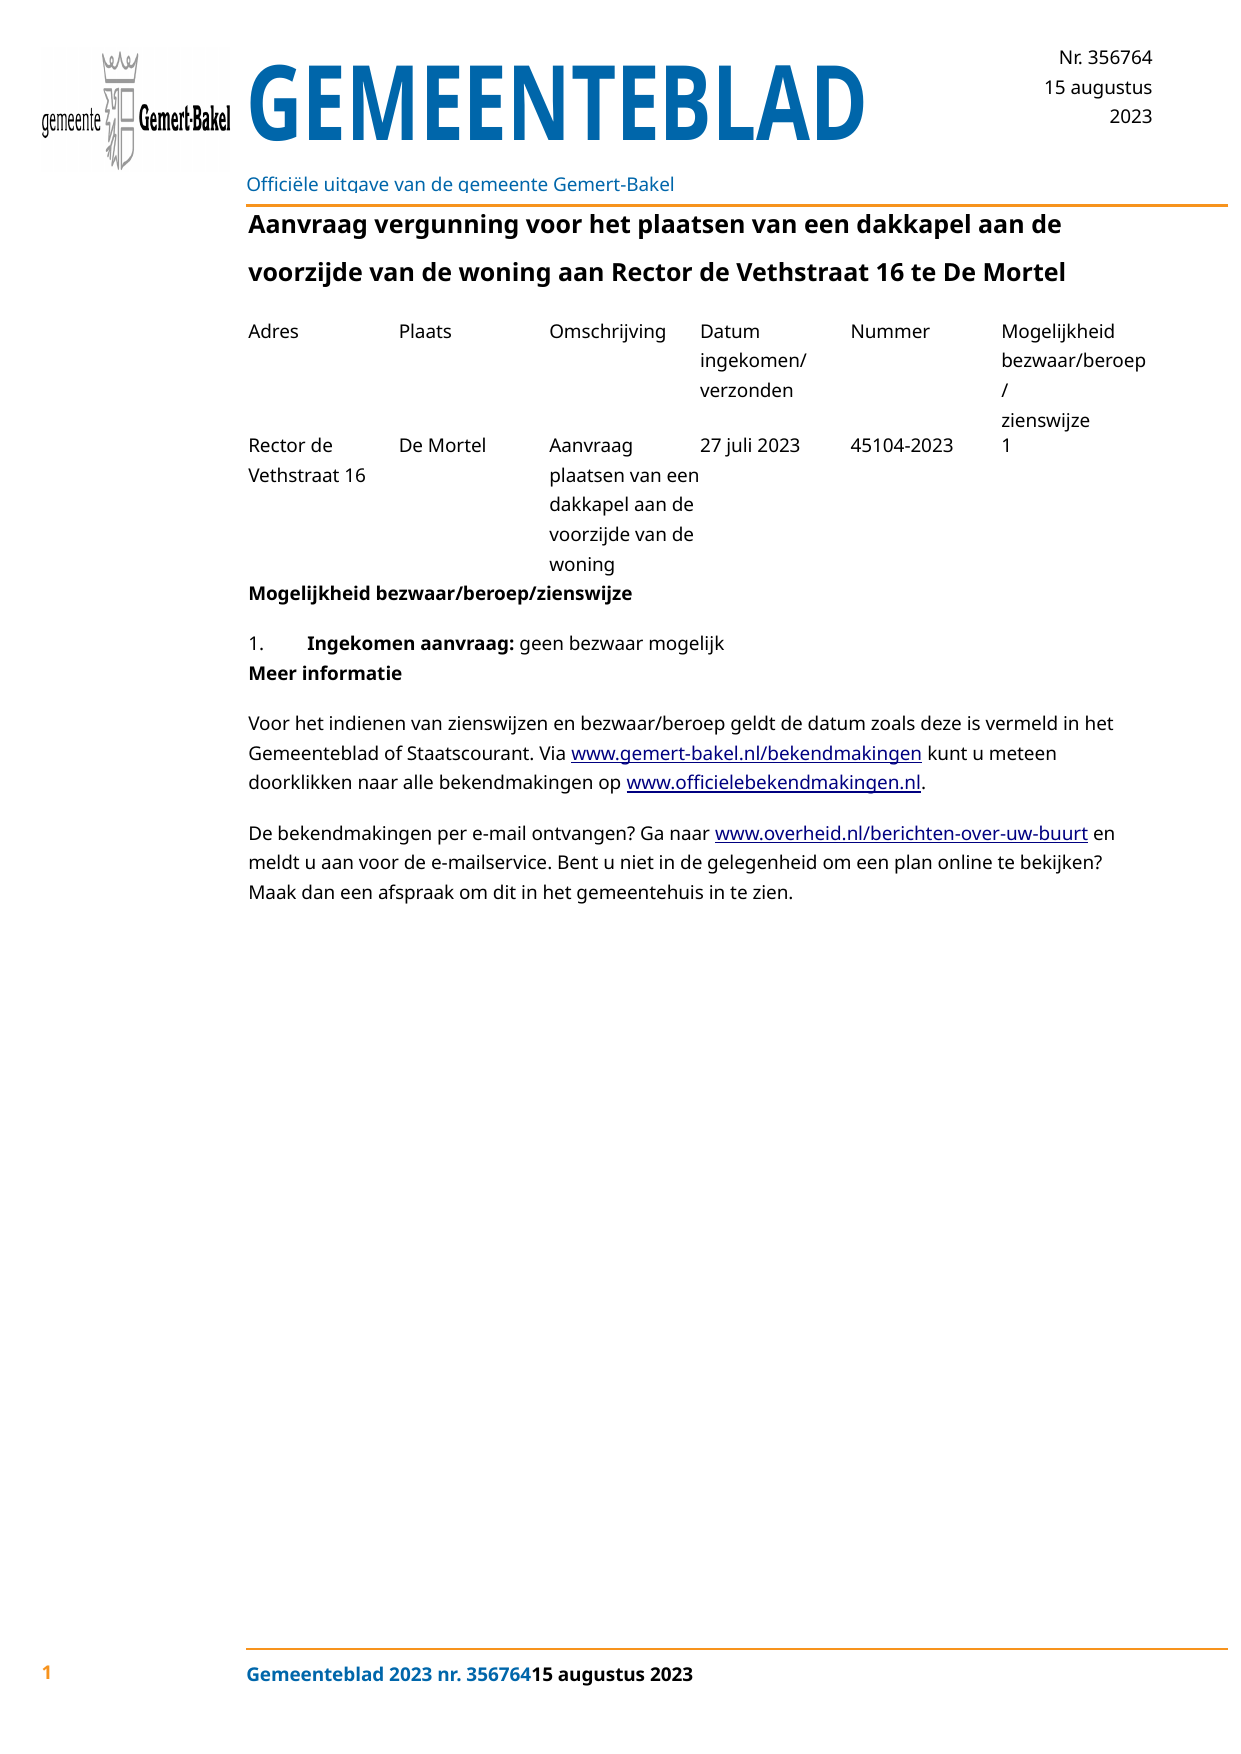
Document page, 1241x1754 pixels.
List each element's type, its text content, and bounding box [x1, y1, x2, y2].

picture [41, 47, 231, 172]
text Meer informatie [248, 660, 1152, 686]
text Mogelijkheid bezwaar/beroep/zienswijze [248, 580, 1152, 606]
table_cell 1 [1001, 433, 1152, 577]
table_header Datum ingekomen/ verzonden [700, 318, 850, 432]
table_cell Aanvraag plaatsen van een dakkapel aan de voorzijde van de woning [549, 433, 700, 577]
table_header Omschrijving [549, 318, 700, 432]
table_header Plaats [399, 318, 549, 432]
table_header Nummer [850, 318, 1001, 432]
table_cell 45104-2023 [850, 433, 1001, 577]
table_header Mogelijkheid bezwaar/beroep/ zienswijze [1001, 318, 1152, 432]
text De bekendmakingen per e-mail ontvangen? Ga naar www.overheid.nl/berichten-over-uw-buurt en meldt u aan voor de e-mailservice. Bent u niet in de gelegenheid om een plan online te bekijken? Maak dan een afspraak om dit in het gemeentehuis in te zien. [248, 820, 1152, 905]
list Ingekomen aanvraag: geen bezwaar mogelijk [248, 630, 1152, 656]
text Voor het indienen van zienswijzen en bezwaar/beroep geldt de datum zoals deze is vermeld in het Gemeenteblad of Staatscourant. Via www.gemert-bakel.nl/bekendmakingen kunt u meteen doorklikken naar alle bekendmakingen op www.officielebekendmakingen.nl. [248, 710, 1152, 795]
table_cell 27 juli 2023 [700, 433, 850, 577]
table_cell De Mortel [399, 433, 549, 577]
text Aanvraag vergunning voor het plaatsen van een dakkapel aan de voorzijde van de woning aan Rector de Vethstraat 16 te De Mortel [248, 207, 1152, 288]
table_cell Rector de Vethstraat 16 [248, 433, 398, 577]
table_header Adres [248, 318, 398, 432]
